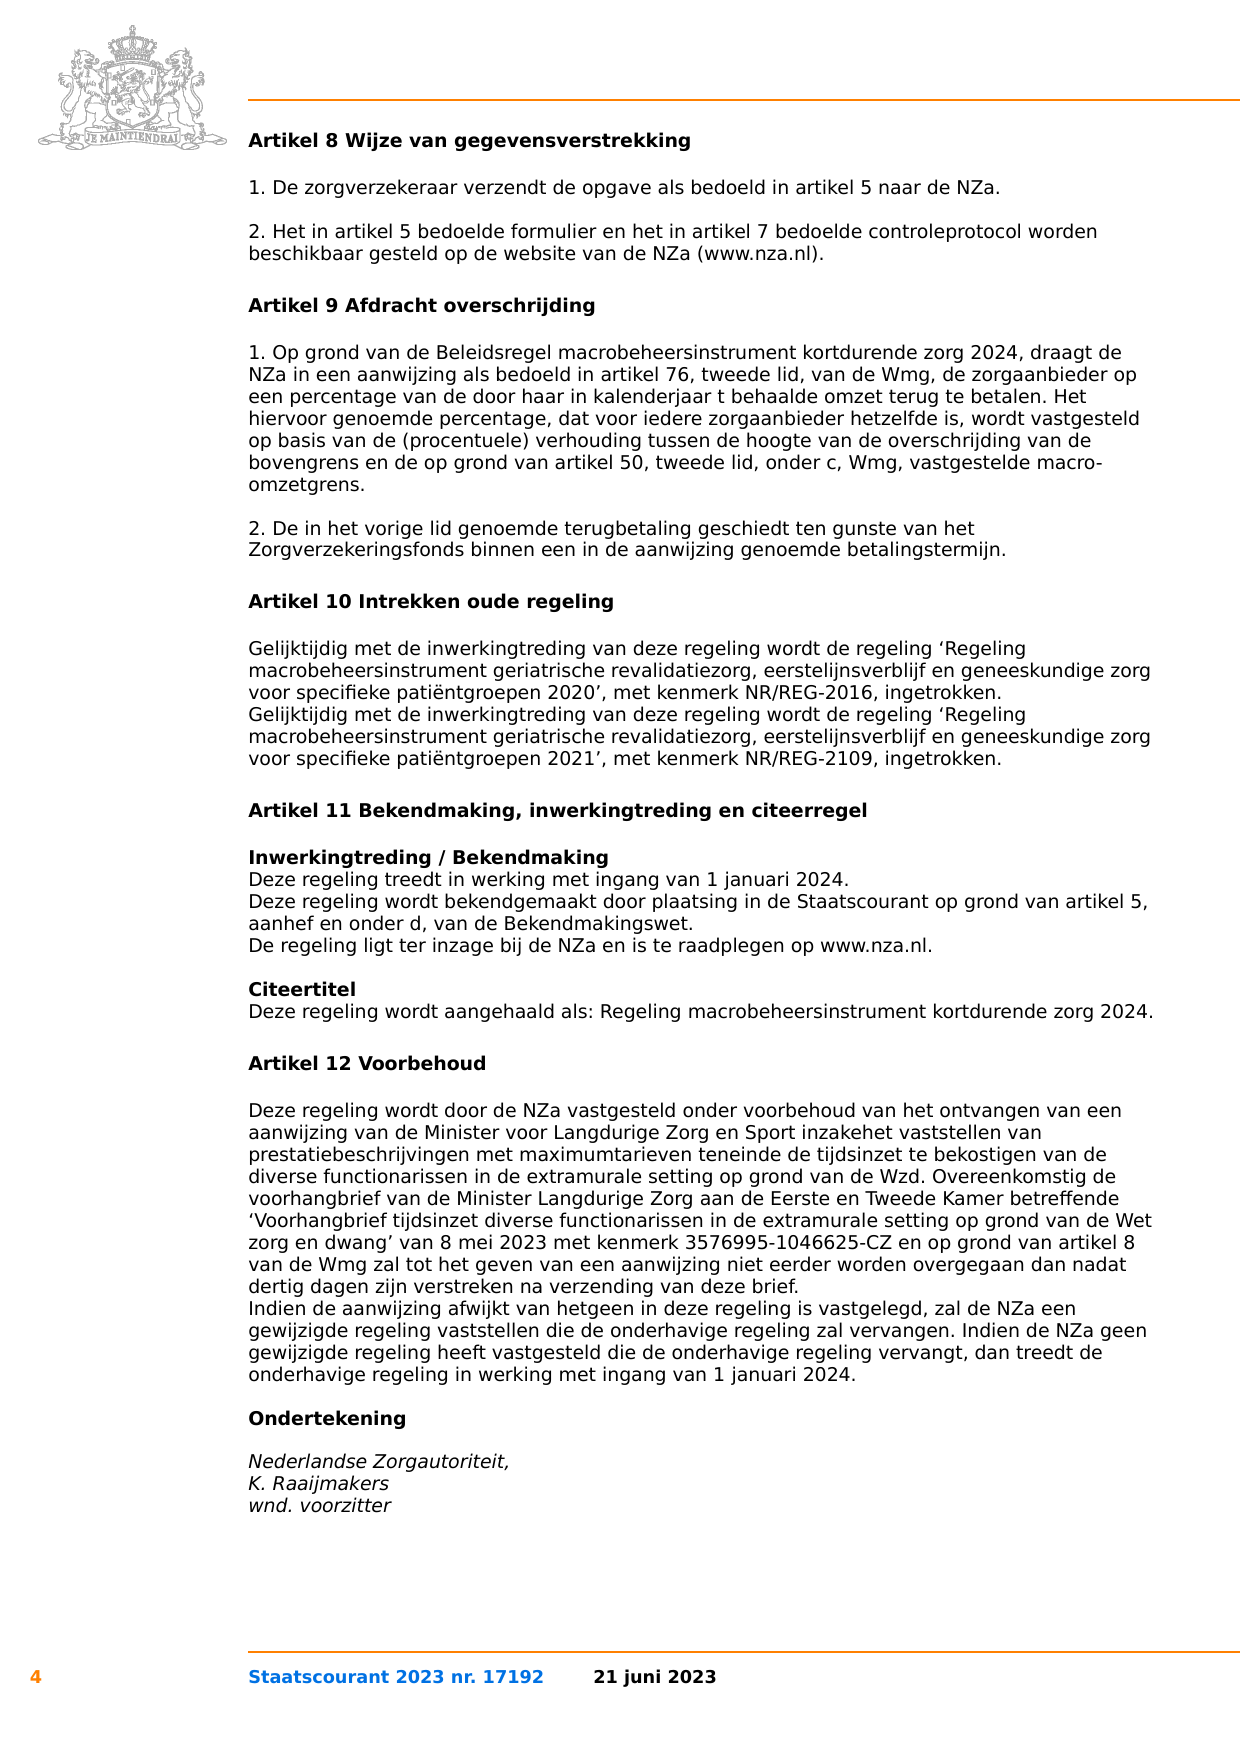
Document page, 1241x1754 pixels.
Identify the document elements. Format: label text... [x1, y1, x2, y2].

text Gelijktijdig met de inwerkingtreding van deze regeling wordt de regeling ‘Regeling macrobeheersinstrument geriatrische revalidatiezorg, eerstelijnsverblijf en geneeskundige zorg voor specifieke patiëntgroepen 2020’, met kenmerk NR/REG-2016, ingetrokken. [248, 638, 1163, 704]
subtitle Artikel 10 Intrekken oude regeling [248, 591, 1163, 613]
text Nederlandse Zorgautoriteit, K. Raaijmakers wnd. voorzitter [248, 1451, 1163, 1517]
subtitle Artikel 12 Voorbehoud [248, 1053, 1163, 1075]
subtitle Ondertekening [248, 1407, 1163, 1429]
text Deze regeling treedt in werking met ingang van 1 januari 2024. [248, 869, 1163, 891]
text 1. De zorgverzekeraar verzendt de opgave als bedoeld in artikel 5 naar de NZa. [248, 177, 1163, 199]
text Indien de aanwijzing afwijkt van hetgeen in deze regeling is vastgelegd, zal de NZa een gewijzigde regeling vaststellen die de onderhavige regeling zal vervangen. Indien de NZa geen gewijzigde regeling heeft vastgesteld die de onderhavige regeling vervangt, dan treedt de onderhavige regeling in werking met ingang van 1 januari 2024. [248, 1298, 1163, 1386]
subtitle Inwerkingtreding / Bekendmaking [248, 847, 1163, 869]
subtitle Citeertitel [248, 979, 1163, 1001]
subtitle Artikel 11 Bekendmaking, inwerkingtreding en citeerregel [248, 800, 1163, 822]
subtitle Artikel 9 Afdracht overschrijding [248, 295, 1163, 317]
text 1. Op grond van de Beleidsregel macrobeheersinstrument kortdurende zorg 2024, draagt de NZa in een aanwijzing als bedoeld in artikel 76, tweede lid, van de Wmg, de zorgaanbieder op een percentage van de door haar in kalenderjaar t behaalde omzet terug te betalen. Het hiervoor genoemde percentage, dat voor iedere zorgaanbieder hetzelfde is, wordt vastgesteld op basis van de (procentuele) verhouding tussen de hoogte van de overschrijding van de bovengrens en de op grond van artikel 50, tweede lid, onder c, Wmg, vastgestelde macro-omzetgrens. [248, 342, 1163, 496]
text Deze regeling wordt aangehaald als: Regeling macrobeheersinstrument kortdurende zorg 2024. [248, 1001, 1163, 1023]
text De regeling ligt ter inzage bij de NZa en is te raadplegen op www.nza.nl. [248, 935, 1163, 957]
text Gelijktijdig met de inwerkingtreding van deze regeling wordt de regeling ‘Regeling macrobeheersinstrument geriatrische revalidatiezorg, eerstelijnsverblijf en geneeskundige zorg voor specifieke patiëntgroepen 2021’, met kenmerk NR/REG-2109, ingetrokken. [248, 704, 1163, 770]
text Deze regeling wordt door de NZa vastgesteld onder voorbehoud van het ontvangen van een aanwijzing van de Minister voor Langdurige Zorg en Sport inzakehet vaststellen van prestatiebeschrijvingen met maximumtarieven teneinde de tijdsinzet te bekostigen van de diverse functionarissen in de extramurale setting op grond van de Wzd. Overeenkomstig de voorhangbrief van de Minister Langdurige Zorg aan de Eerste en Tweede Kamer betreffende ‘Voorhangbrief tijdsinzet diverse functionarissen in de extramurale setting op grond van de Wet zorg en dwang’ van 8 mei 2023 met kenmerk 3576995-1046625-CZ en op grond van artikel 8 van de Wmg zal tot het geven van een aanwijzing niet eerder worden overgegaan dan nadat dertig dagen zijn verstreken na verzending van deze brief. [248, 1100, 1163, 1298]
text 2. Het in artikel 5 bedoelde formulier en het in artikel 7 bedoelde controleprotocol worden beschikbaar gesteld op de website van de NZa (www.nza.nl). [248, 221, 1163, 265]
subtitle Artikel 8 Wijze van gegevensverstrekking [248, 130, 1163, 152]
text Deze regeling wordt bekendgemaakt door plaatsing in de Staatscourant op grond van artikel 5, aanhef en onder d, van de Bekendmakingswet. [248, 891, 1163, 935]
picture [38, 25, 227, 150]
text 2. De in het vorige lid genoemde terugbetaling geschiedt ten gunste van het Zorgverzekeringsfonds binnen een in de aanwijzing genoemde betalingstermijn. [248, 517, 1163, 561]
